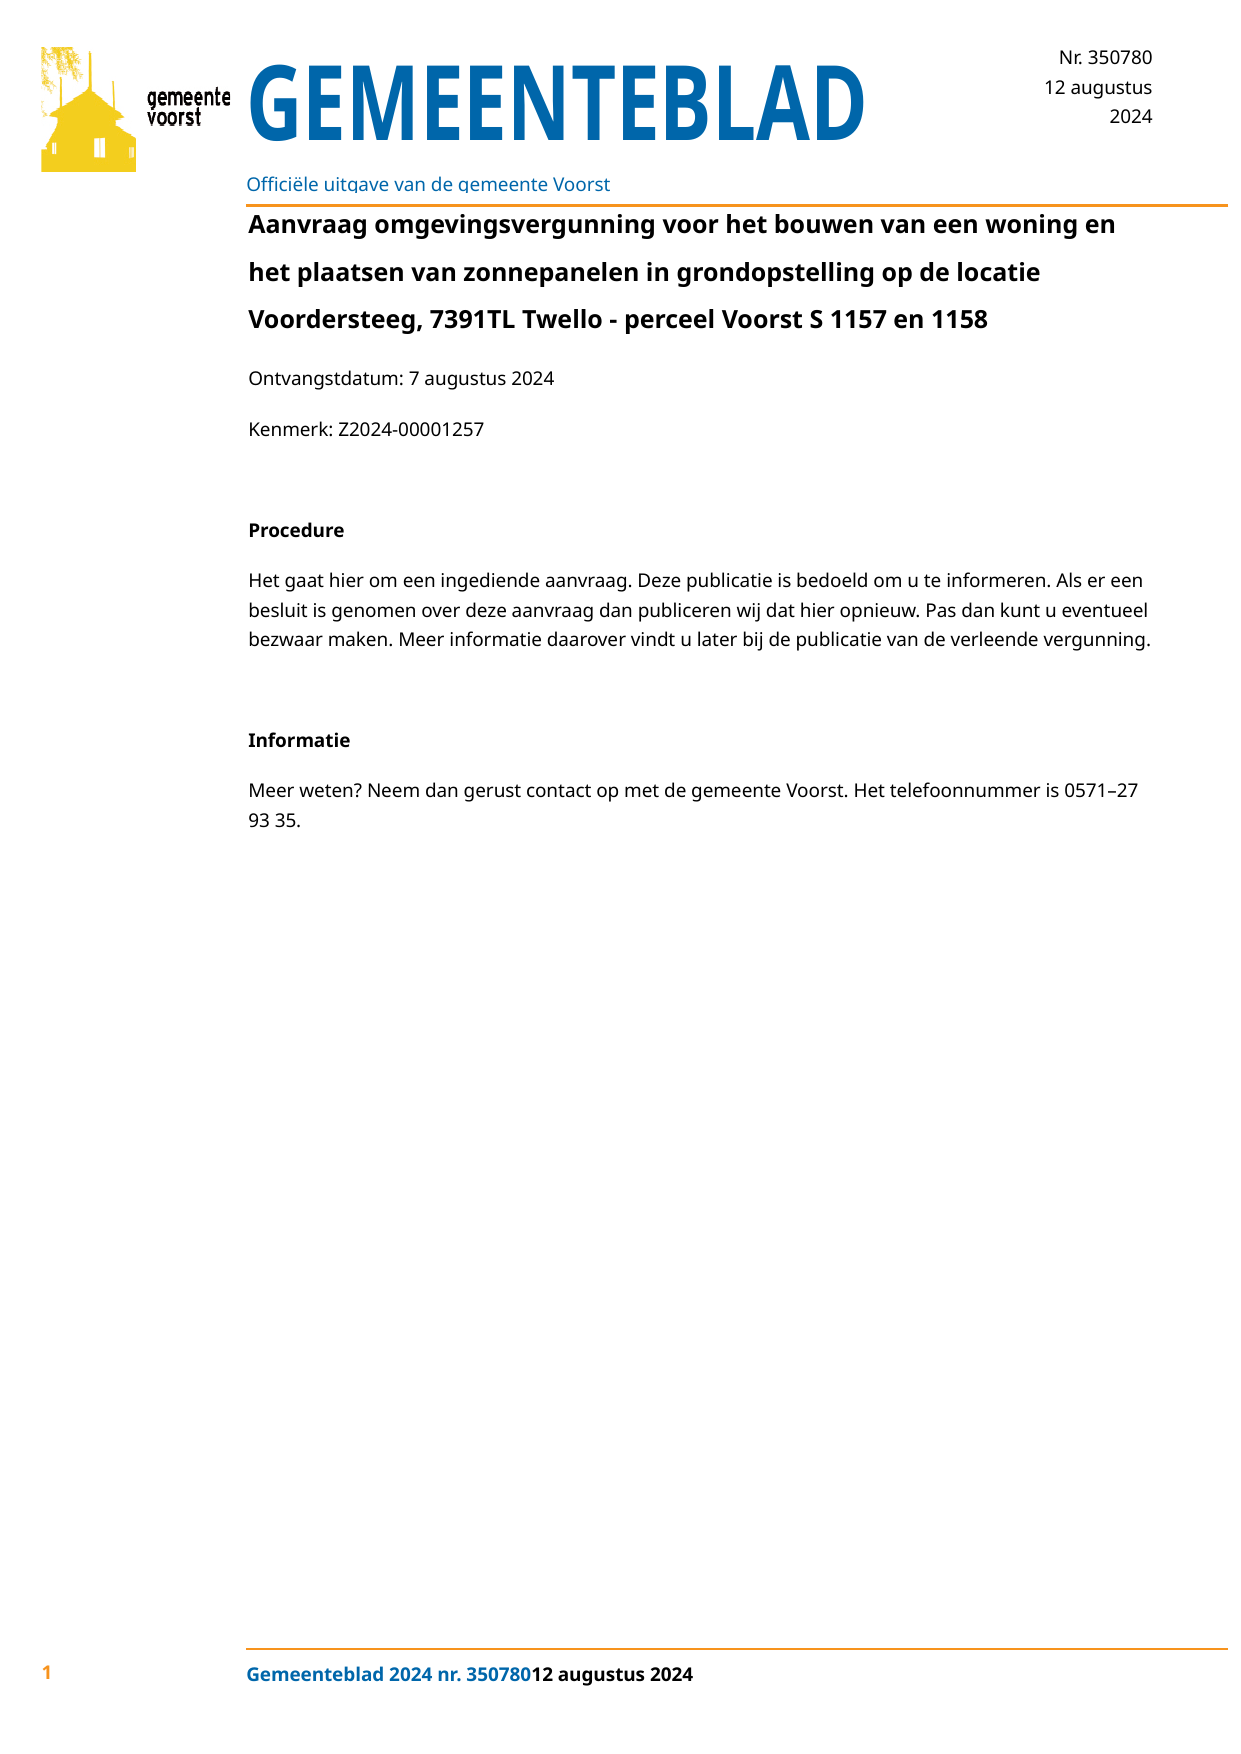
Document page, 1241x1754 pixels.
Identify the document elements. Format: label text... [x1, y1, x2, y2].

text Ontvangstdatum: 7 augustus 2024 [248, 366, 1152, 391]
text Aanvraag omgevingsvergunning voor het bouwen van een woning en het plaatsen van zonnepanelen in grondopstelling op de locatie Voordersteeg, 7391TL Twello - perceel Voorst S 1157 en 1158 [248, 207, 1152, 336]
text Kenmerk: Z2024-00001257 [248, 416, 1152, 442]
text Informatie [248, 727, 1152, 753]
text Het gaat hier om een ingediende aanvraag. Deze publicatie is bedoeld om u te informeren. Als er een besluit is genomen over deze aanvraag dan publiceren wij dat hier opnieuw. Pas dan kunt u eventueel bezwaar maken. Meer informatie daarover vindt u later bij de publicatie van de verleende vergunning. [248, 567, 1152, 652]
text Procedure [248, 517, 1152, 542]
text Meer weten? Neem dan gerust contact op met de gemeente Voorst. Het telefoonnummer is 0571–27 93 35. [248, 778, 1152, 833]
picture [41, 47, 231, 172]
